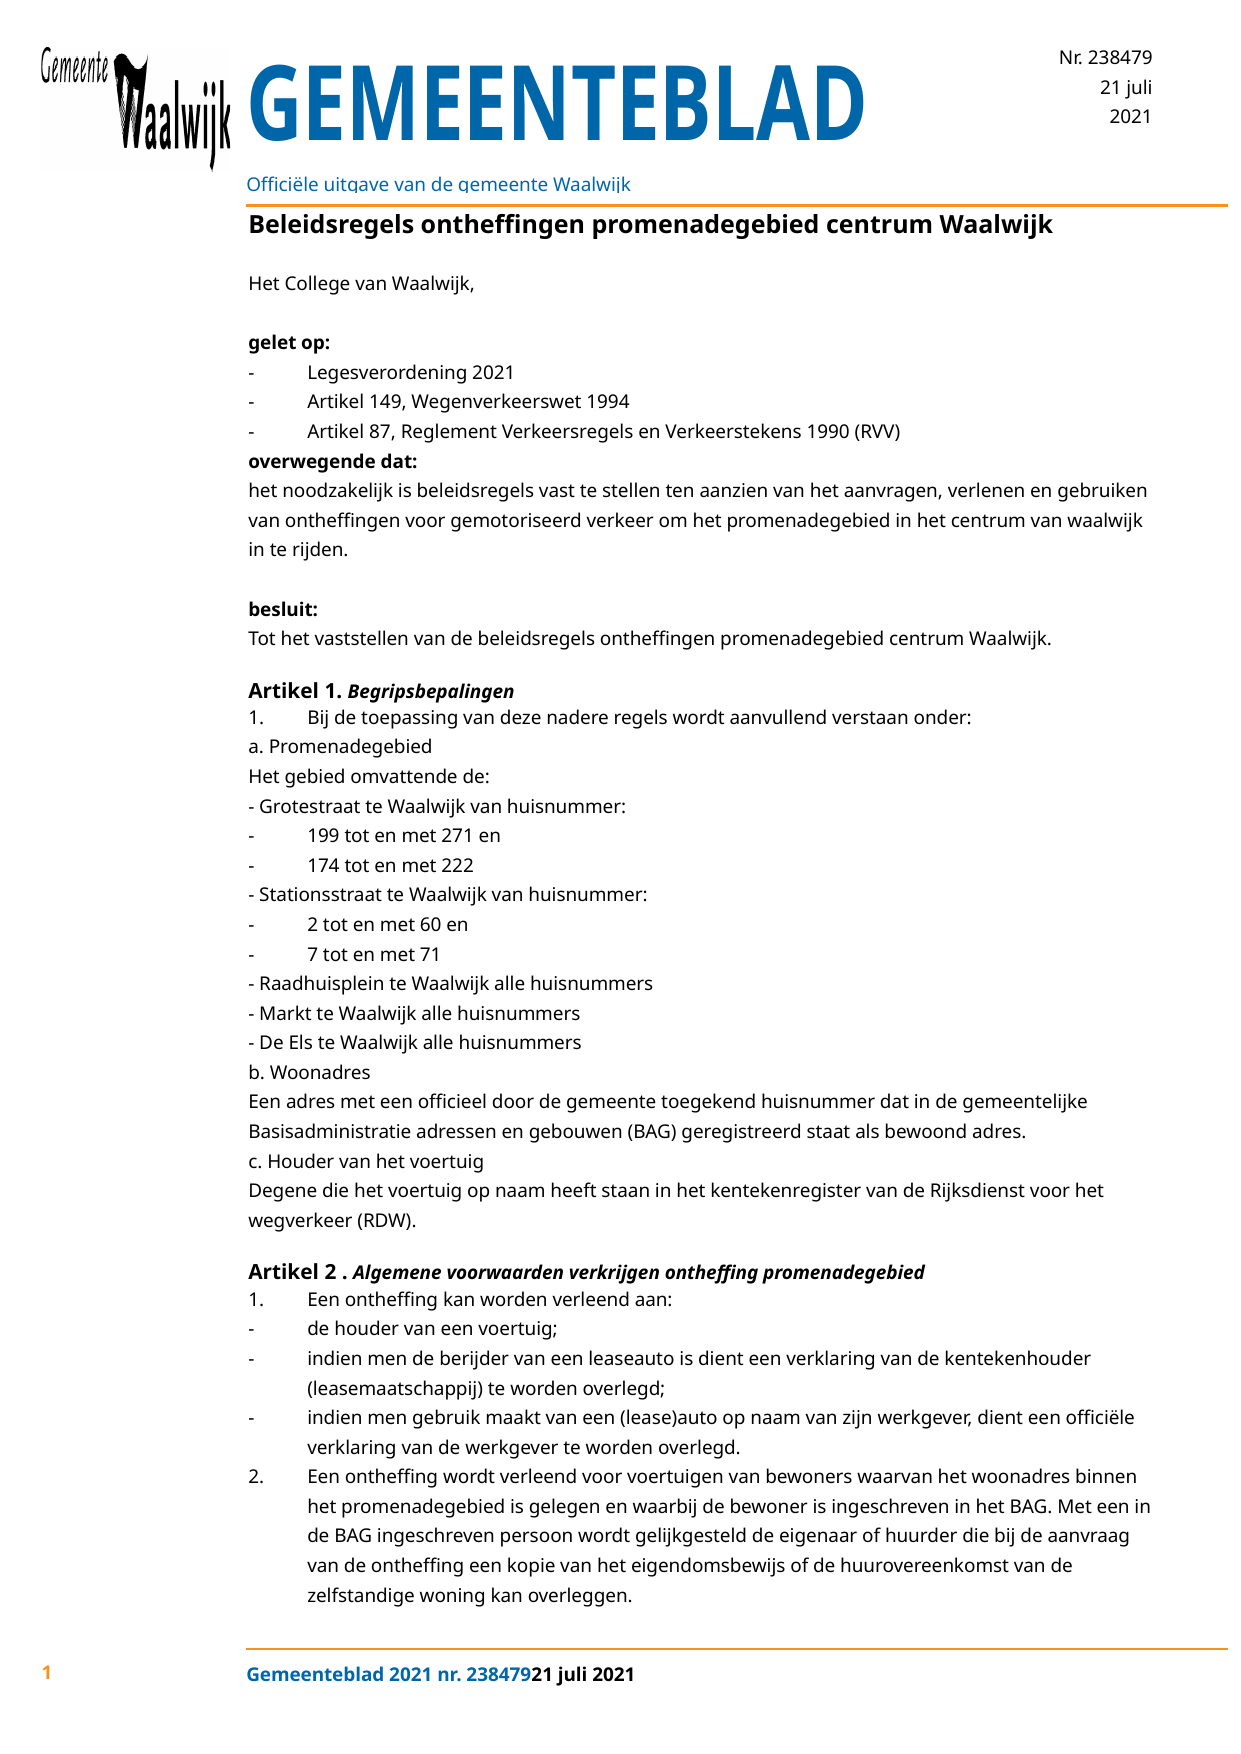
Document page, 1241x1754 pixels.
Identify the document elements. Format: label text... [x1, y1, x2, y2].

text Degene die het voertuig op naam heeft staan in het kentekenregister van de Rijksdienst voor het wegverkeer (RDW). [248, 1177, 1152, 1233]
text b. Woonadres [248, 1059, 1152, 1085]
text Tot het vaststellen van de beleidsregels ontheffingen promenadegebied centrum Waalwijk. [248, 625, 1152, 651]
list Legesverordening 2021 [248, 359, 1152, 385]
list 174 tot en met 222 [248, 852, 1152, 878]
text gelet op: [248, 329, 1152, 355]
list 7 tot en met 71 [248, 941, 1152, 967]
text Het gebied omvattende de: [248, 763, 1152, 789]
list Artikel 87, Reglement Verkeersregels en Verkeerstekens 1990 (RVV) [248, 418, 1152, 444]
text - Raadhuisplein te Waalwijk alle huisnummers [248, 970, 1152, 996]
text - Markt te Waalwijk alle huisnummers [248, 1000, 1152, 1026]
list Een ontheffing kan worden verleend aan: [248, 1286, 1152, 1312]
list indien men de berijder van een leaseauto is dient een verklaring van de kentekenhouder (leasemaatschappij) te worden overlegd; [248, 1345, 1152, 1400]
list 199 tot en met 271 en [248, 822, 1152, 848]
list de houder van een voertuig; [248, 1316, 1152, 1341]
text Een adres met een officieel door de gemeente toegekend huisnummer dat in de gemeentelijke Basisadministratie adressen en gebouwen (BAG) geregistreerd staat als bewoond adres. [248, 1089, 1152, 1144]
text - Stationsstraat te Waalwijk van huisnummer: [248, 882, 1152, 907]
list Bij de toepassing van deze nadere regels wordt aanvullend verstaan onder: [248, 704, 1152, 730]
picture [41, 47, 231, 172]
text overwegende dat: [248, 448, 1152, 473]
text Artikel 2 . Algemene voorwaarden verkrijgen ontheffing promenadegebied [248, 1257, 1152, 1286]
text besluit: [248, 596, 1152, 621]
list indien men gebruik maakt van een (lease)auto op naam van zijn werkgever, dient een officiële verklaring van de werkgever te worden overlegd. [248, 1404, 1152, 1459]
text Het College van Waalwijk, [248, 270, 1152, 296]
text - Grotestraat te Waalwijk van huisnummer: [248, 793, 1152, 819]
text Beleidsregels ontheffingen promenadegebied centrum Waalwijk [248, 207, 1152, 241]
text - De Els te Waalwijk alle huisnummers [248, 1029, 1152, 1055]
list Artikel 149, Wegenverkeerswet 1994 [248, 389, 1152, 414]
text c. Houder van het voertuig [248, 1148, 1152, 1174]
text a. Promenadegebied [248, 734, 1152, 759]
list 2 tot en met 60 en [248, 911, 1152, 937]
text Artikel 1. Begripsbepalingen [248, 676, 1152, 704]
text het noodzakelijk is beleidsregels vast te stellen ten aanzien van het aanvragen, verlenen en gebruiken van ontheffingen voor gemotoriseerd verkeer om het promenadegebied in het centrum van waalwijk in te rijden. [248, 477, 1152, 562]
list Een ontheffing wordt verleend voor voertuigen van bewoners waarvan het woonadres binnen het promenadegebied is gelegen en waarbij de bewoner is ingeschreven in het BAG. Met een in de BAG ingeschreven persoon wordt gelijkgesteld de eigenaar of huurder die bij de aanvraag van de ontheffing een kopie van het eigendomsbewijs of de huurovereenkomst van de zelfstandige woning kan overleggen. [248, 1463, 1152, 1607]
